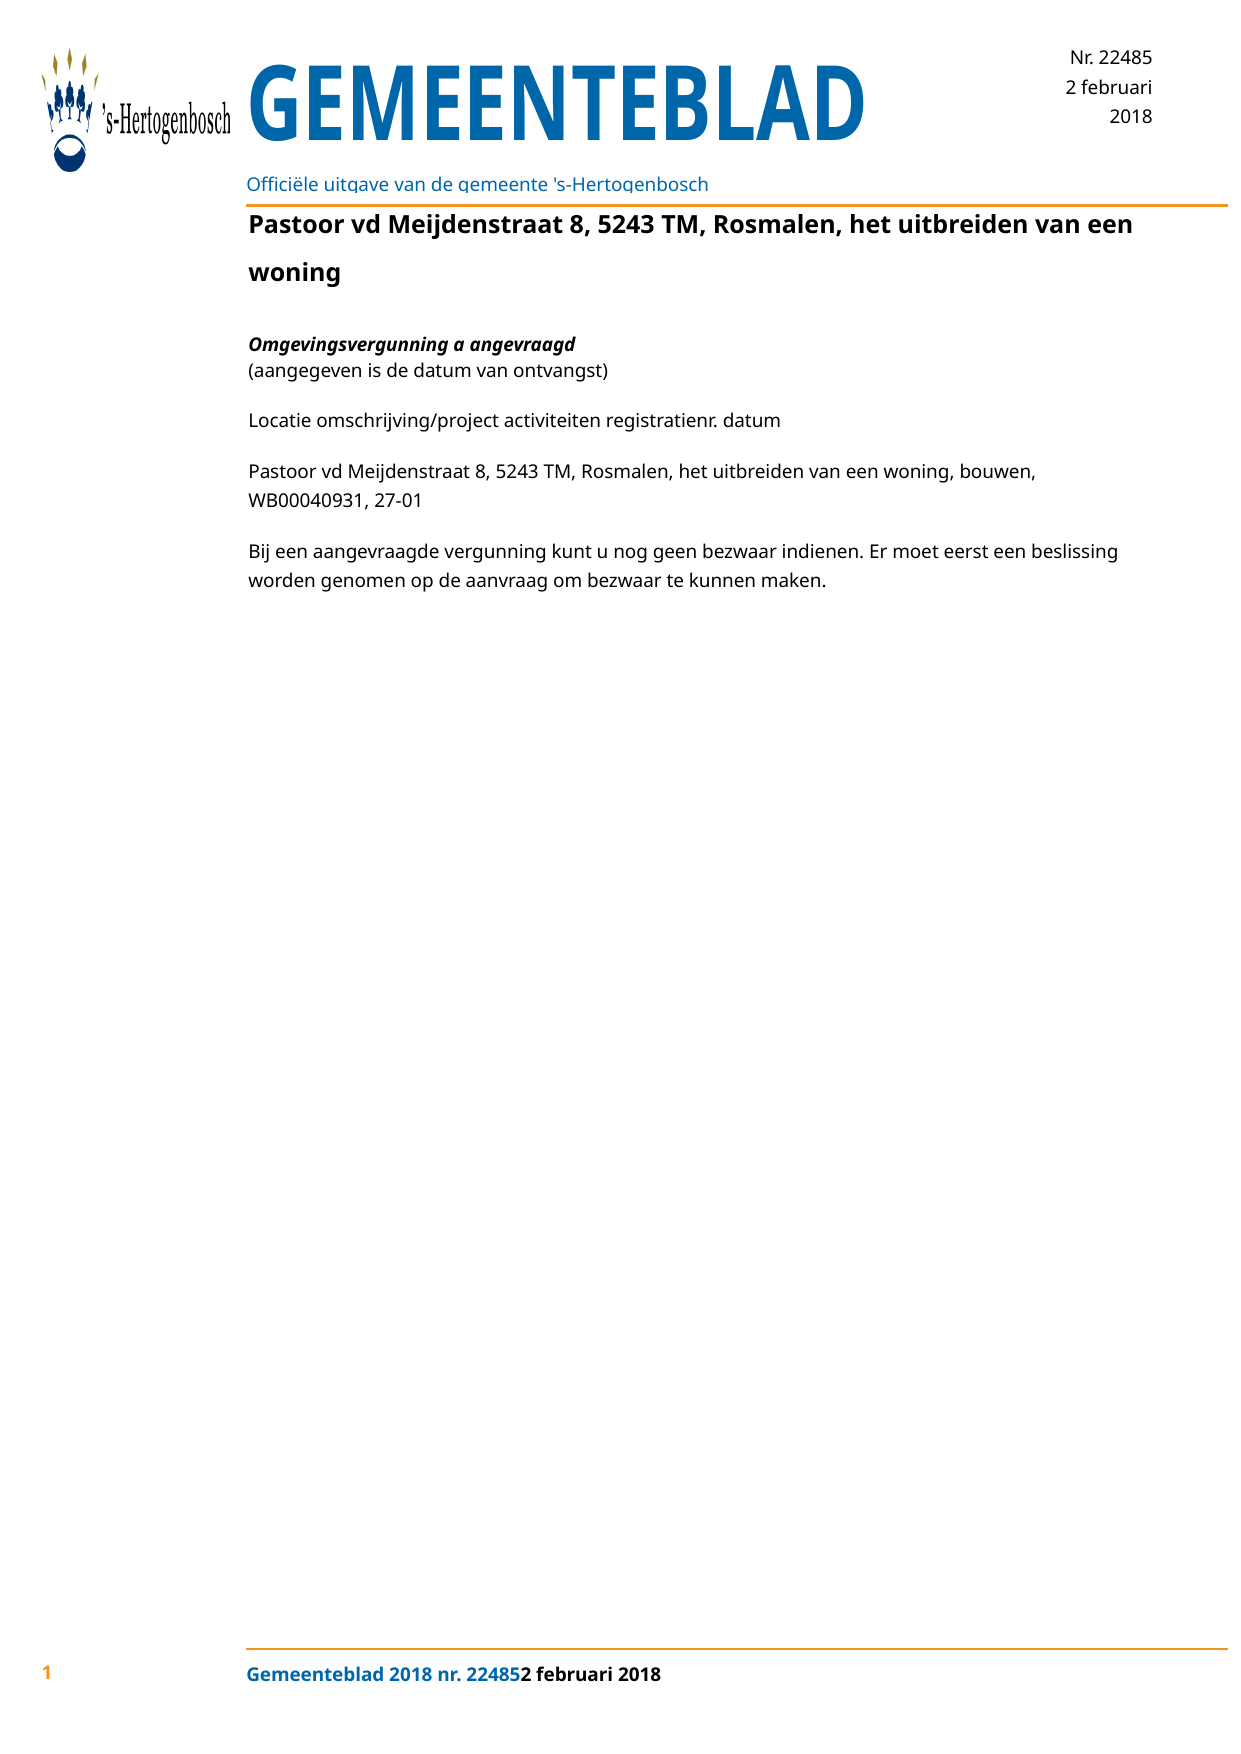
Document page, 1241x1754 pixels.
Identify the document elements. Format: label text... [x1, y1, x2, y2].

text Bij een aangevraagde vergunning kunt u nog geen bezwaar indienen. Er moet eerst een beslissing worden genomen op de aanvraag om bezwaar te kunnen maken. [248, 538, 1152, 593]
text Pastoor vd Meijdenstraat 8, 5243 TM, Rosmalen, het uitbreiden van een woning [248, 207, 1152, 288]
text Omgevingsvergunning a angevraagd [248, 331, 1152, 357]
text Locatie omschrijving/project activiteiten registratienr. datum [248, 408, 1152, 433]
text Pastoor vd Meijdenstraat 8, 5243 TM, Rosmalen, het uitbreiden van een woning, bouwen, WB00040931, 27-01 [248, 458, 1152, 513]
picture [41, 47, 231, 172]
text (aangegeven is de datum van ontvangst) [248, 357, 1152, 383]
